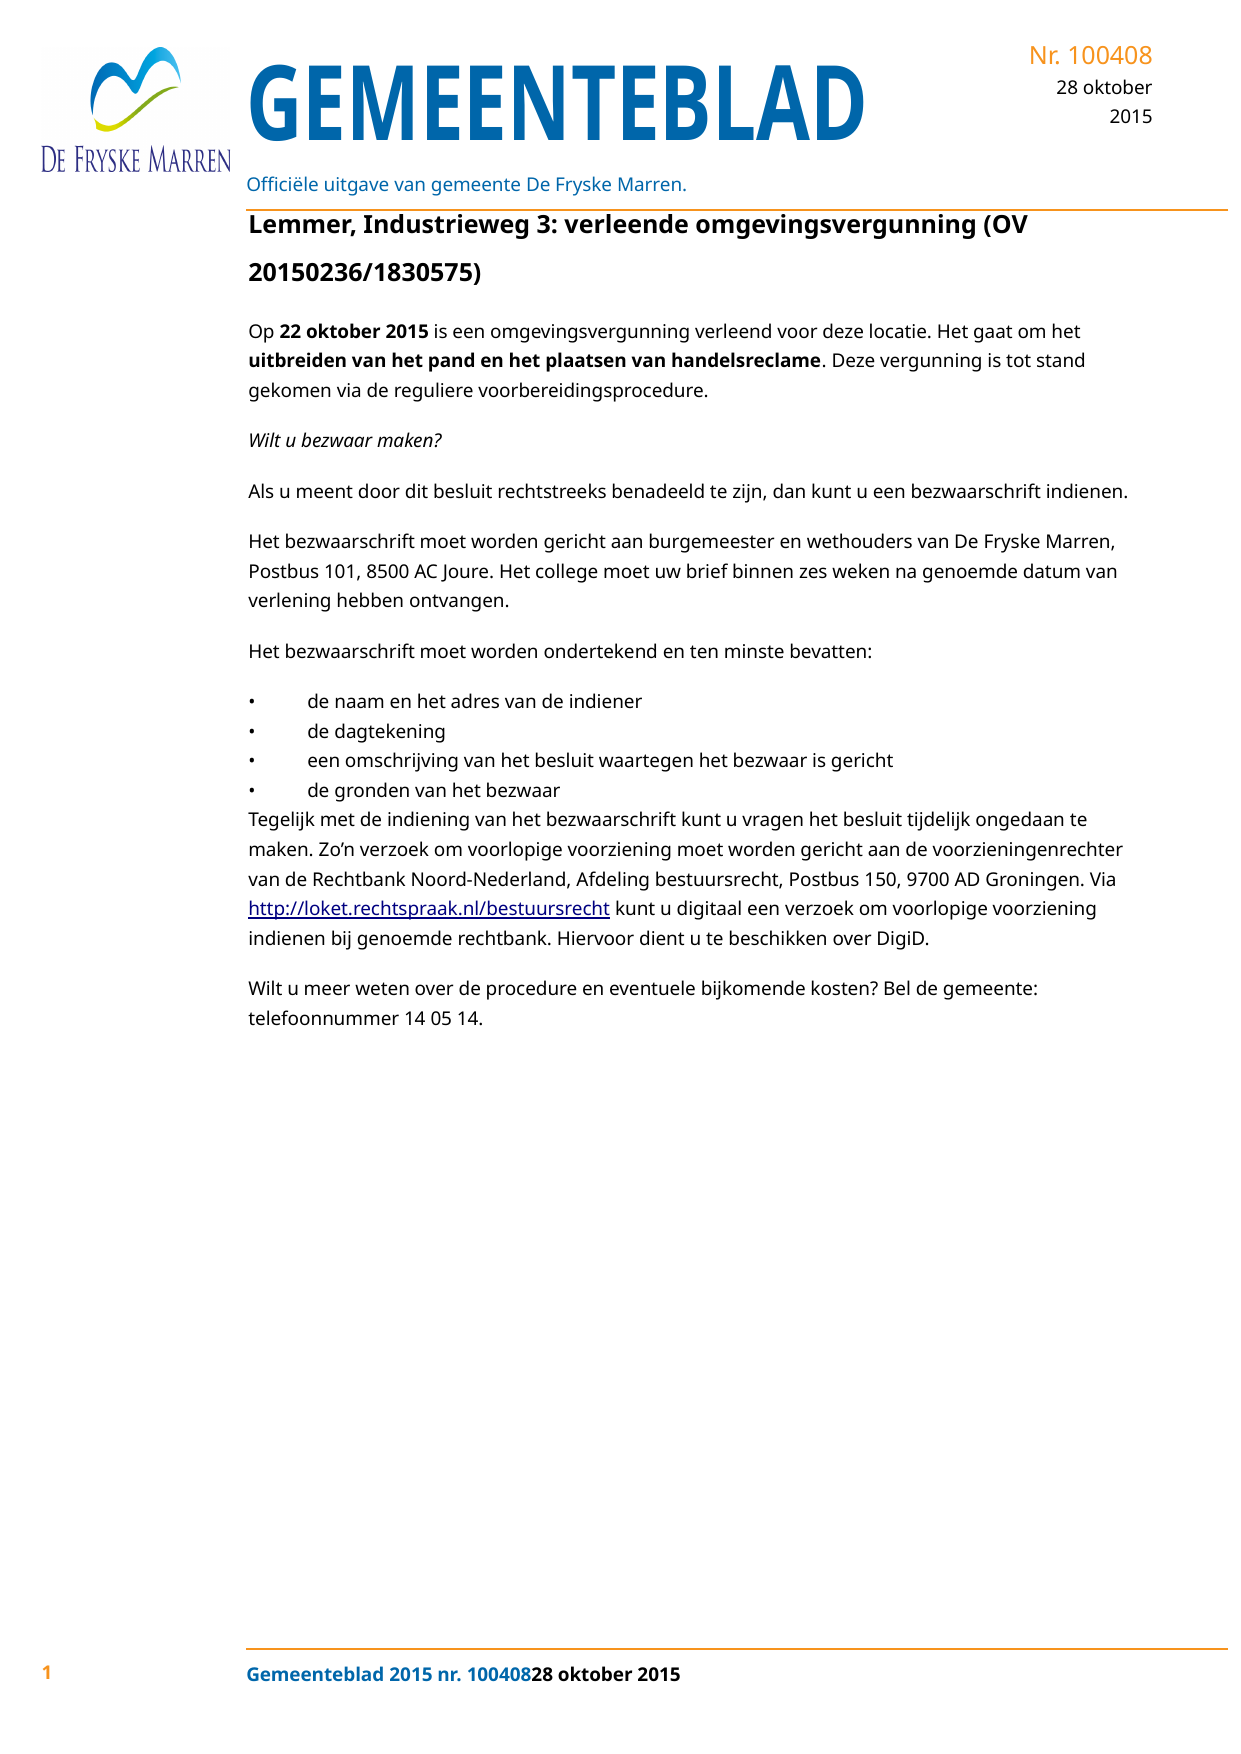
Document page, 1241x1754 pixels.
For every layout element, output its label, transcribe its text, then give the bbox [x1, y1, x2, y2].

text Het bezwaarschrift moet worden ondertekend en ten minste bevatten: [248, 638, 1152, 664]
picture [41, 47, 231, 172]
text Wilt u meer weten over de procedure en eventuele bijkomende kosten? Bel de gemeente: telefoonnummer 14 05 14. [248, 975, 1152, 1031]
list de gronden van het bezwaar [248, 777, 1152, 803]
text Lemmer, Industrieweg 3: verleende omgevingsvergunning (OV 20150236/1830575) [248, 211, 1152, 288]
text Het bezwaarschrift moet worden gericht aan burgemeester en wethouders van De Fryske Marren, Postbus 101, 8500 AC Joure. Het college moet uw brief binnen zes weken na genoemde datum van verlening hebben ontvangen. [248, 528, 1152, 613]
list de dagtekening [248, 718, 1152, 744]
list een omschrijving van het besluit waartegen het bezwaar is gericht [248, 747, 1152, 773]
text Tegelijk met de indiening van het bezwaarschrift kunt u vragen het besluit tijdelijk ongedaan te maken. Zo’n verzoek om voorlopige voorziening moet worden gericht aan de voorzieningenrechter van de Rechtbank Noord-Nederland, Afdeling bestuursrecht, Postbus 150, 9700 AD Groningen. Via http://loket.rechtspraak.nl/bestuursrecht kunt u digitaal een verzoek om voorlopige voorziening indienen bij genoemde rechtbank. Hiervoor dient u te beschikken over DigiD. [248, 807, 1152, 951]
text Op 22 oktober 2015 is een omgevingsvergunning verleend voor deze locatie. Het gaat om het uitbreiden van het pand en het plaatsen van handelsreclame. Deze vergunning is tot stand gekomen via de reguliere voorbereidingsprocedure. [248, 318, 1152, 403]
text Als u meent door dit besluit rechtstreeks benadeeld te zijn, dan kunt u een bezwaarschrift indienen. [248, 478, 1152, 504]
text Wilt u bezwaar maken? [248, 427, 1152, 453]
list de naam en het adres van de indiener [248, 688, 1152, 714]
